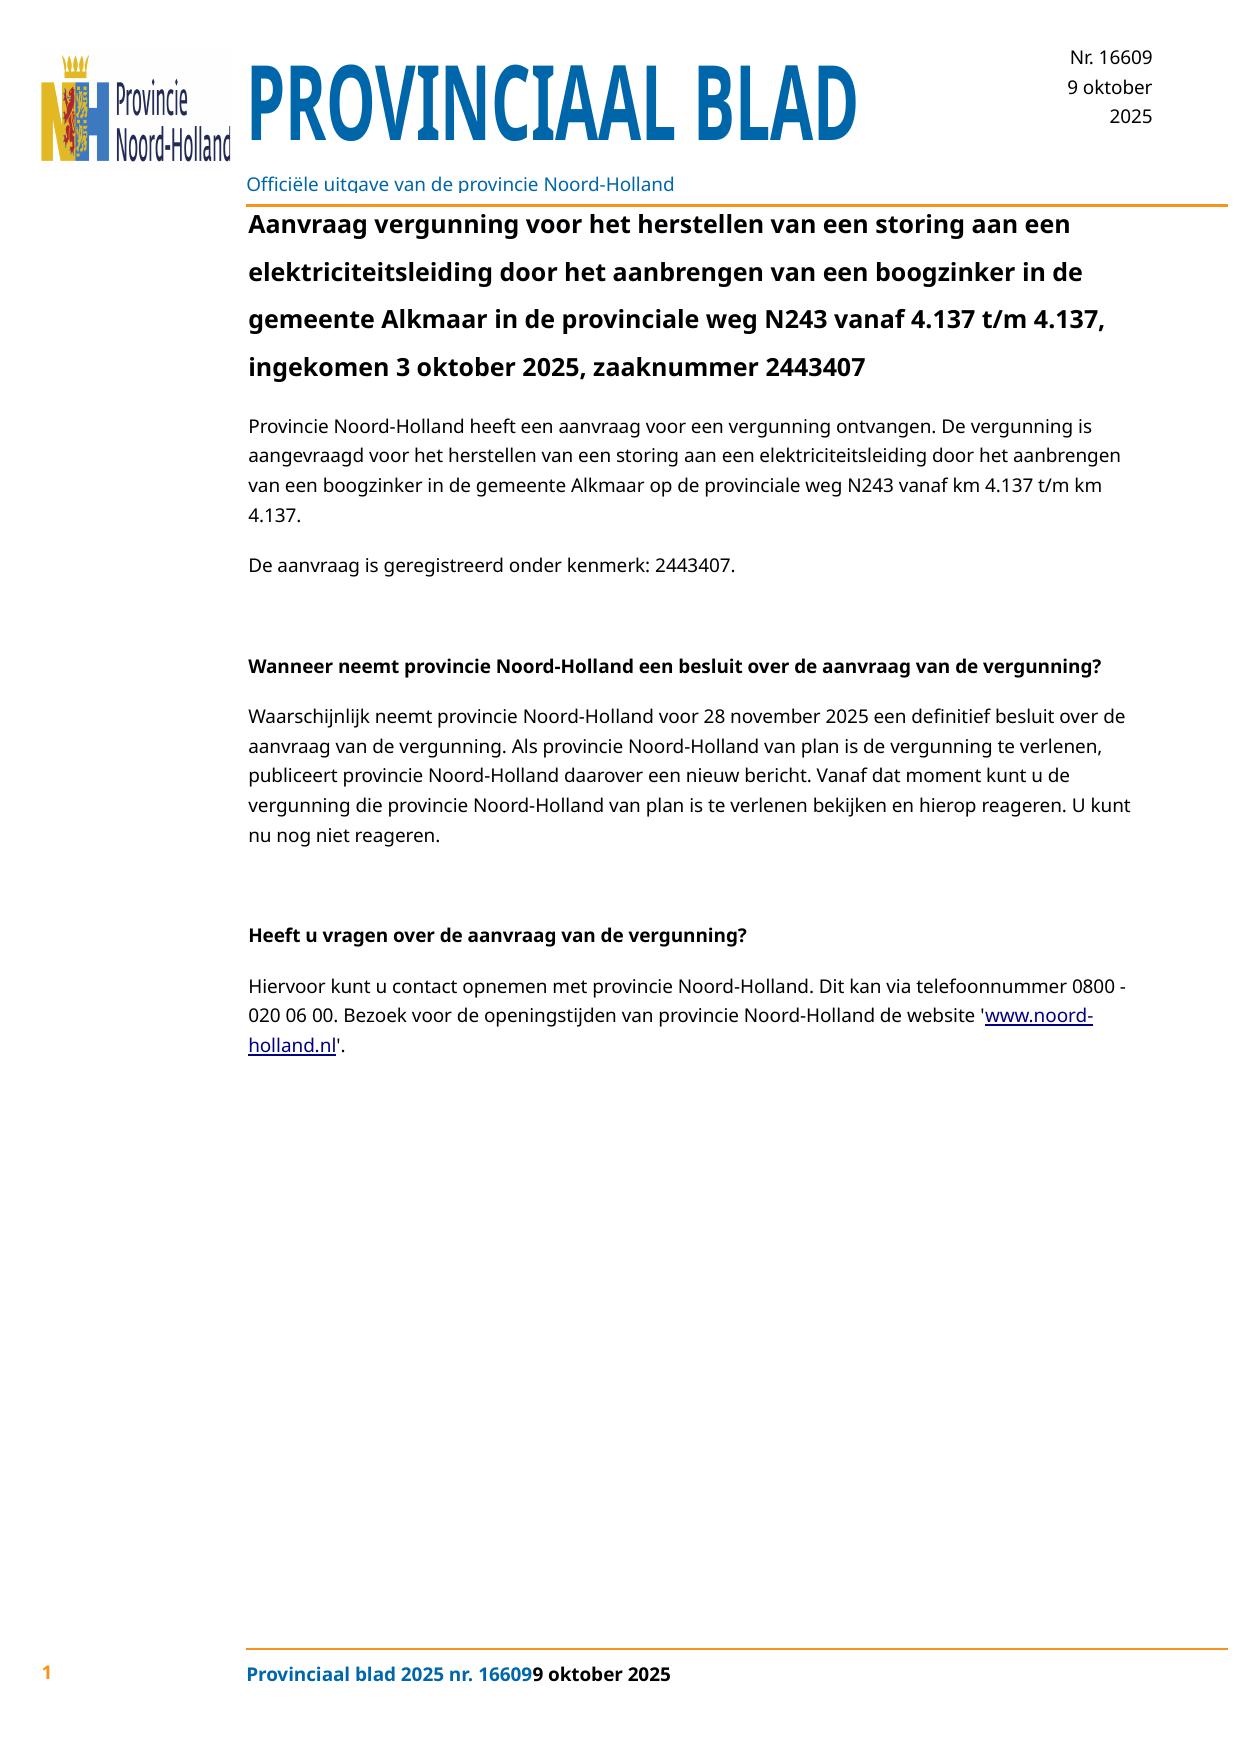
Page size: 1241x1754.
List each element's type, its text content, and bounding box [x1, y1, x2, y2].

text Waarschijnlijk neemt provincie Noord-Holland voor 28 november 2025 een definitief besluit over de aanvraag van de vergunning. Als provincie Noord-Holland van plan is de vergunning te verlenen, publiceert provincie Noord-Holland daarover een nieuw bericht. Vanaf dat moment kunt u de vergunning die provincie Noord-Holland van plan is te verlenen bekijken en hierop reageren. U kunt nu nog niet reageren. [248, 703, 1152, 848]
text Provincie Noord-Holland heeft een aanvraag voor een vergunning ontvangen. De vergunning is aangevraagd voor het herstellen van een storing aan een elektriciteitsleiding door het aanbrengen van een boogzinker in de gemeente Alkmaar op de provinciale weg N243 vanaf km 4.137 t/m km 4.137. [248, 413, 1152, 528]
text De aanvraag is geregistreerd onder kenmerk: 2443407. [248, 552, 1152, 578]
text Hiervoor kunt u contact opnemen met provincie Noord-Holland. Dit kan via telefoonnummer 0800 - 020 06 00. Bezoek voor de openingstijden van provincie Noord-Holland de website 'www.noord-holland.nl'. [248, 973, 1152, 1058]
picture [41, 47, 231, 172]
text Heeft u vragen over de aanvraag van de vergunning? [248, 923, 1152, 948]
text Aanvraag vergunning voor het herstellen van een storing aan een elektriciteitsleiding door het aanbrengen van een boogzinker in de gemeente Alkmaar in de provinciale weg N243 vanaf 4.137 t/m 4.137, ingekomen 3 oktober 2025, zaaknummer 2443407 [248, 207, 1152, 384]
text Wanneer neemt provincie Noord-Holland een besluit over de aanvraag van de vergunning? [248, 653, 1152, 679]
